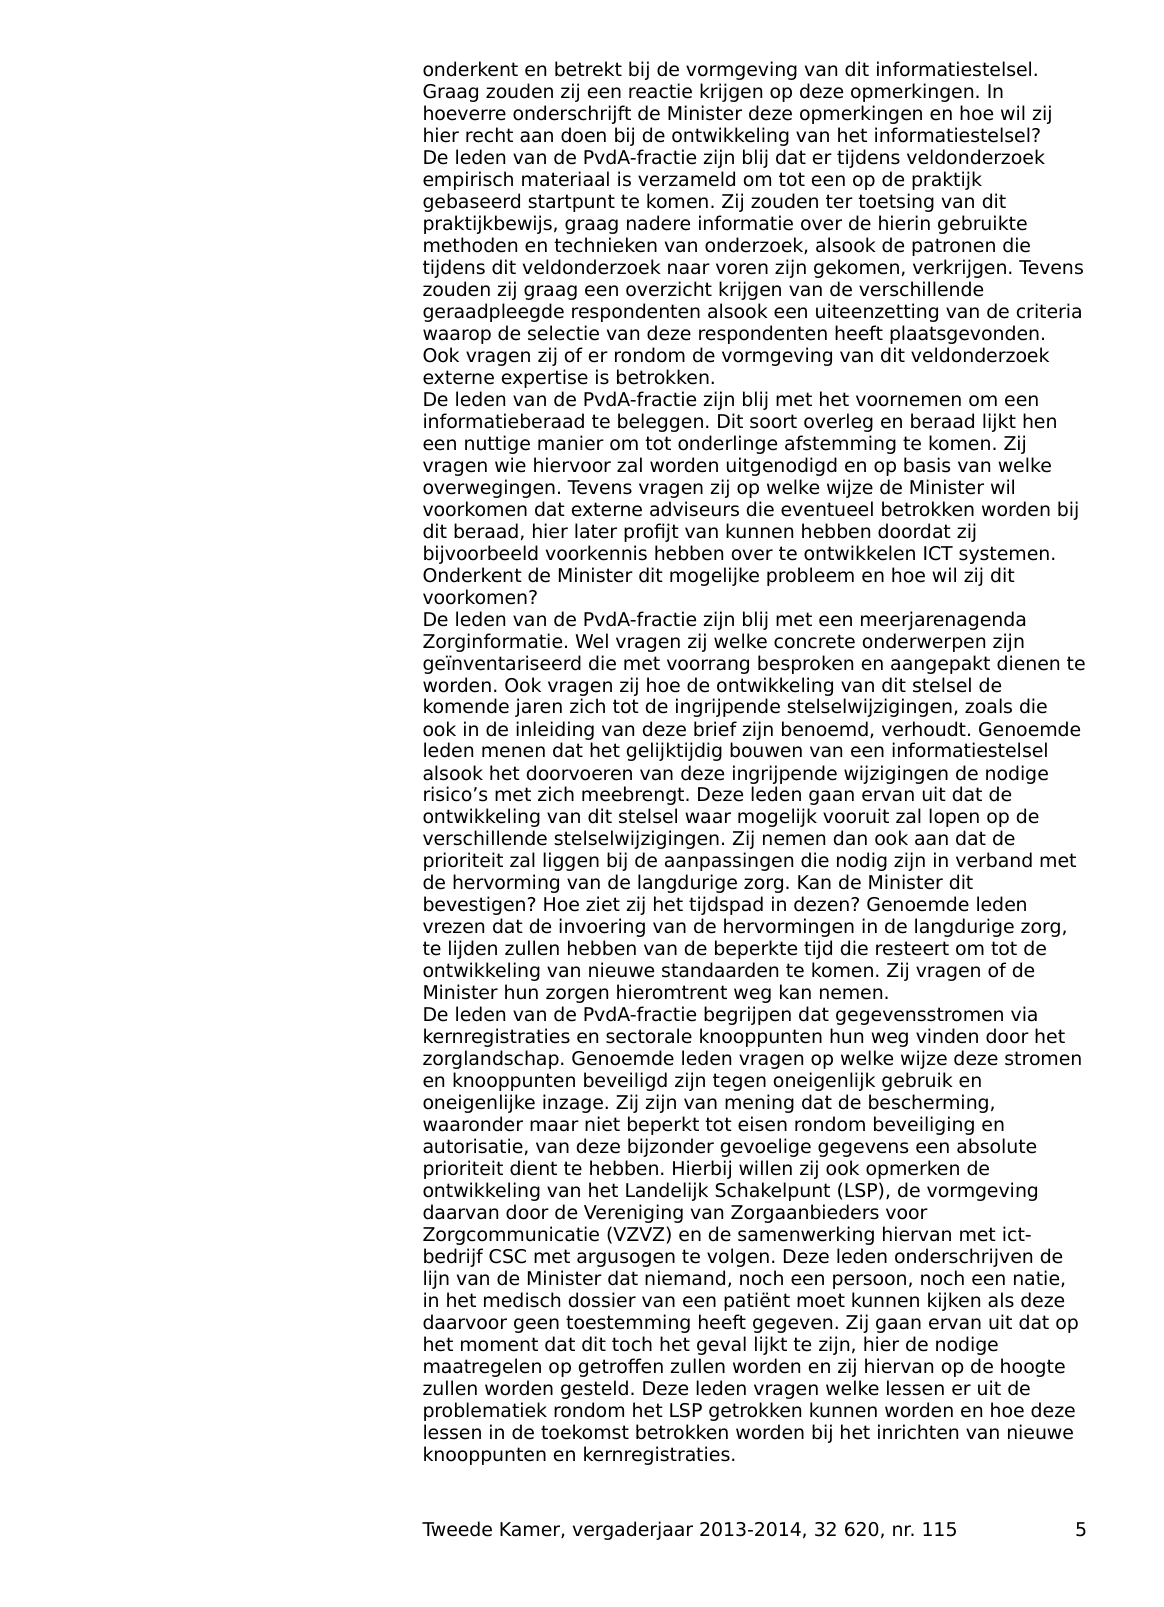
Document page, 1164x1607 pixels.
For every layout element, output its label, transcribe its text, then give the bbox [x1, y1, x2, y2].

text De leden van de PvdA-fractie zijn blij met het voornemen om een informatieberaad te beleggen. Dit soort overleg en beraad lijkt hen een nuttige manier om tot onderlinge afstemming te komen. Zij vragen wie hiervoor zal worden uitgenodigd en op basis van welke overwegingen. Tevens vragen zij op welke wijze de Minister wil voorkomen dat externe adviseurs die eventueel betrokken worden bij dit beraad, hier later profijt van kunnen hebben doordat zij bijvoorbeeld voorkennis hebben over te ontwikkelen ICT systemen. Onderkent de Minister dit mogelijke probleem en hoe wil zij dit voorkomen? [422, 389, 1087, 608]
text De leden van de PvdA-fractie begrijpen dat gegevensstromen via kernregistraties en sectorale knooppunten hun weg vinden door het zorglandschap. Genoemde leden vragen op welke wijze deze stromen en knooppunten beveiligd zijn tegen oneigenlijk gebruik en oneigenlijke inzage. Zij zijn van mening dat de bescherming, waaronder maar niet beperkt tot eisen rondom beveiliging en autorisatie, van deze bijzonder gevoelige gegevens een absolute prioriteit dient te hebben. Hierbij willen zij ook opmerken de ontwikkeling van het Landelijk Schakelpunt (LSP), de vormgeving daarvan door de Vereniging van Zorgaanbieders voor Zorgcommunicatie (VZVZ) en de samenwerking hiervan met ict-bedrijf CSC met argusogen te volgen. Deze leden onderschrijven de lijn van de Minister dat niemand, noch een persoon, noch een natie, in het medisch dossier van een patiënt moet kunnen kijken als deze daarvoor geen toestemming heeft gegeven. Zij gaan ervan uit dat op het moment dat dit toch het geval lijkt te zijn, hier de nodige maatregelen op getroffen zullen worden en zij hiervan op de hoogte zullen worden gesteld. Deze leden vragen welke lessen er uit de problematiek rondom het LSP getrokken kunnen worden en hoe deze lessen in de toekomst betrokken worden bij het inrichten van nieuwe knooppunten en kernregistraties. [422, 1004, 1087, 1466]
text De leden van de PvdA-fractie zijn blij dat er tijdens veldonderzoek empirisch materiaal is verzameld om tot een op de praktijk gebaseerd startpunt te komen. Zij zouden ter toetsing van dit praktijkbewijs, graag nadere informatie over de hierin gebruikte methoden en technieken van onderzoek, alsook de patronen die tijdens dit veldonderzoek naar voren zijn gekomen, verkrijgen. Tevens zouden zij graag een overzicht krijgen van de verschillende geraadpleegde respondenten alsook een uiteenzetting van de criteria waarop de selectie van deze respondenten heeft plaatsgevonden. Ook vragen zij of er rondom de vormgeving van dit veldonderzoek externe expertise is betrokken. [422, 147, 1087, 389]
text onderkent en betrekt bij de vormgeving van dit informatiestelsel. Graag zouden zij een reactie krijgen op deze opmerkingen. In hoeverre onderschrijft de Minister deze opmerkingen en hoe wil zij hier recht aan doen bij de ontwikkeling van het informatiestelsel? [422, 59, 1087, 147]
text De leden van de PvdA-fractie zijn blij met een meerjarenagenda Zorginformatie. Wel vragen zij welke concrete onderwerpen zijn geïnventariseerd die met voorrang besproken en aangepakt dienen te worden. Ook vragen zij hoe de ontwikkeling van dit stelsel de komende jaren zich tot de ingrijpende stelselwijzigingen, zoals die ook in de inleiding van deze brief zijn benoemd, verhoudt. Genoemde leden menen dat het gelijktijdig bouwen van een informatiestelsel alsook het doorvoeren van deze ingrijpende wijzigingen de nodige risico’s met zich meebrengt. Deze leden gaan ervan uit dat de ontwikkeling van dit stelsel waar mogelijk vooruit zal lopen op de verschillende stelselwijzigingen. Zij nemen dan ook aan dat de prioriteit zal liggen bij de aanpassingen die nodig zijn in verband met de hervorming van de langdurige zorg. Kan de Minister dit bevestigen? Hoe ziet zij het tijdspad in dezen? Genoemde leden vrezen dat de invoering van de hervormingen in de langdurige zorg, te lijden zullen hebben van de beperkte tijd die resteert om tot de ontwikkeling van nieuwe standaarden te komen. Zij vragen of de Minister hun zorgen hieromtrent weg kan nemen. [422, 608, 1087, 1004]
